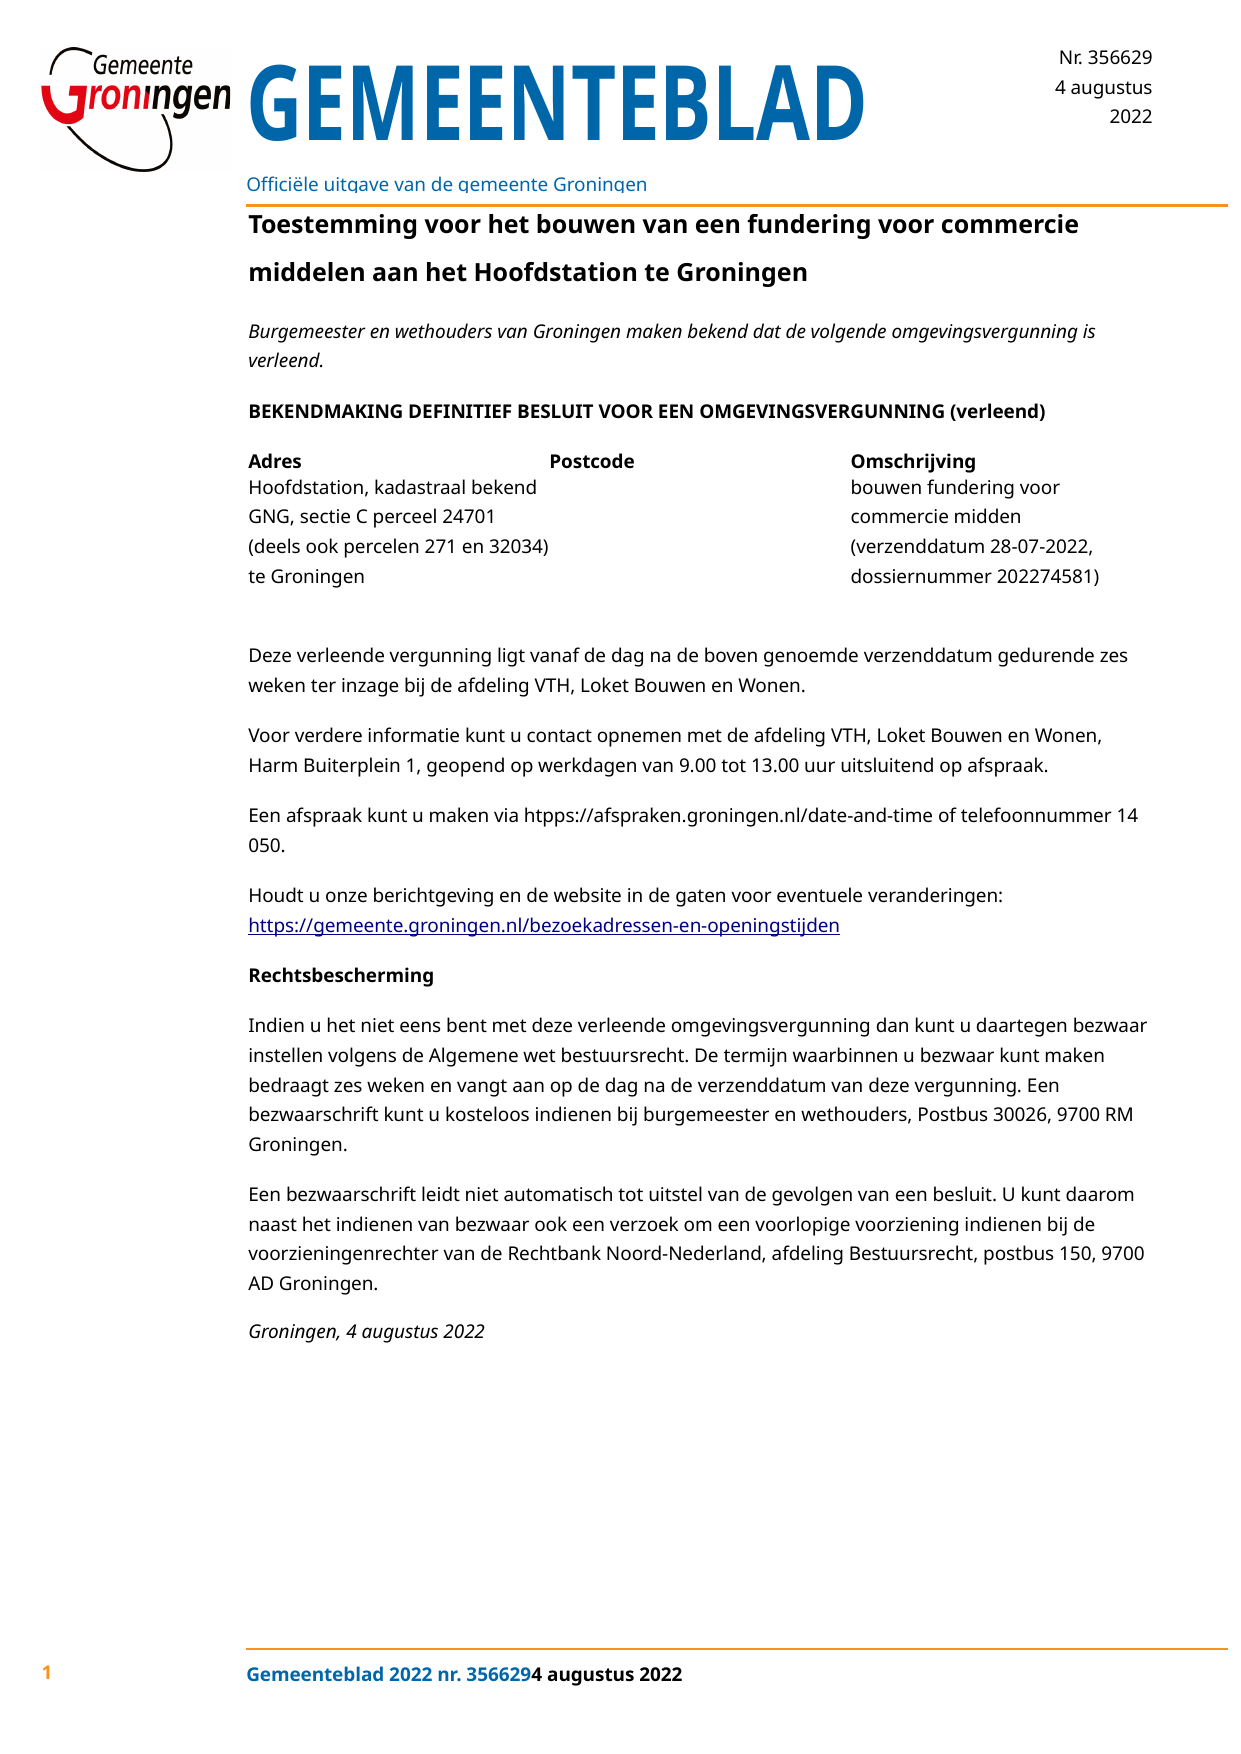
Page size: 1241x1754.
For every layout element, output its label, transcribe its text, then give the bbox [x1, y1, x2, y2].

text Houdt u onze berichtgeving en de website in de gaten voor eventuele veranderingen: https://gemeente.groningen.nl/bezoekadressen-en-openingstijden [248, 882, 1152, 938]
table_header Omschrijving [850, 449, 1152, 474]
text Indien u het niet eens bent met deze verleende omgevingsvergunning dan kunt u daartegen bezwaar instellen volgens de Algemene wet bestuursrecht. De termijn waarbinnen u bezwaar kunt maken bedraagt zes weken en vangt aan op de dag na de verzenddatum van deze vergunning. Een bezwaarschrift kunt u kosteloos indienen bij burgemeester en wethouders, Postbus 30026, 9700 RM Groningen. [248, 1013, 1152, 1157]
table_cell bouwen fundering voor commercie midden (verzenddatum 28-07-2022, dossiernummer 202274581) [850, 474, 1152, 589]
text BEKENDMAKING DEFINITIEF BESLUIT VOOR EEN OMGEVINGSVERGUNNING (verleend) [248, 398, 1152, 424]
text Een bezwaarschrift leidt niet automatisch tot uitstel van de gevolgen van een besluit. U kunt daarom naast het indienen van bezwaar ook een verzoek om een voorlopige voorziening indienen bij de voorzieningenrechter van de Rechtbank Noord-Nederland, afdeling Bestuursrecht, postbus 150, 9700 AD Groningen. [248, 1181, 1152, 1296]
picture [41, 47, 231, 172]
table_header Adres [248, 449, 549, 474]
text Rechtsbescherming [248, 962, 1152, 988]
text Voor verdere informatie kunt u contact opnemen met de afdeling VTH, Loket Bouwen en Wonen, Harm Buiterplein 1, geopend op werkdagen van 9.00 tot 13.00 uur uitsluitend op afspraak. [248, 722, 1152, 778]
text Toestemming voor het bouwen van een fundering voor commercie middelen aan het Hoofdstation te Groningen [248, 207, 1152, 288]
text Deze verleende vergunning ligt vanaf de dag na de boven genoemde verzenddatum gedurende zes weken ter inzage bij de afdeling VTH, Loket Bouwen en Wonen. [248, 642, 1152, 698]
table_cell [549, 474, 850, 589]
table_cell Hoofdstation, kadastraal bekend GNG, sectie C perceel 24701 (deels ook percelen 271 en 32034) te Groningen [248, 474, 549, 589]
text Burgemeester en wethouders van Groningen maken bekend dat de volgende omgevingsvergunning is verleend. [248, 318, 1152, 373]
text Een afspraak kunt u maken via htpps://afspraken.groningen.nl/date-and-time of telefoonnummer 14 050. [248, 802, 1152, 858]
table_header Postcode [549, 449, 850, 474]
text Groningen, 4 augustus 2022 [248, 1318, 1152, 1344]
